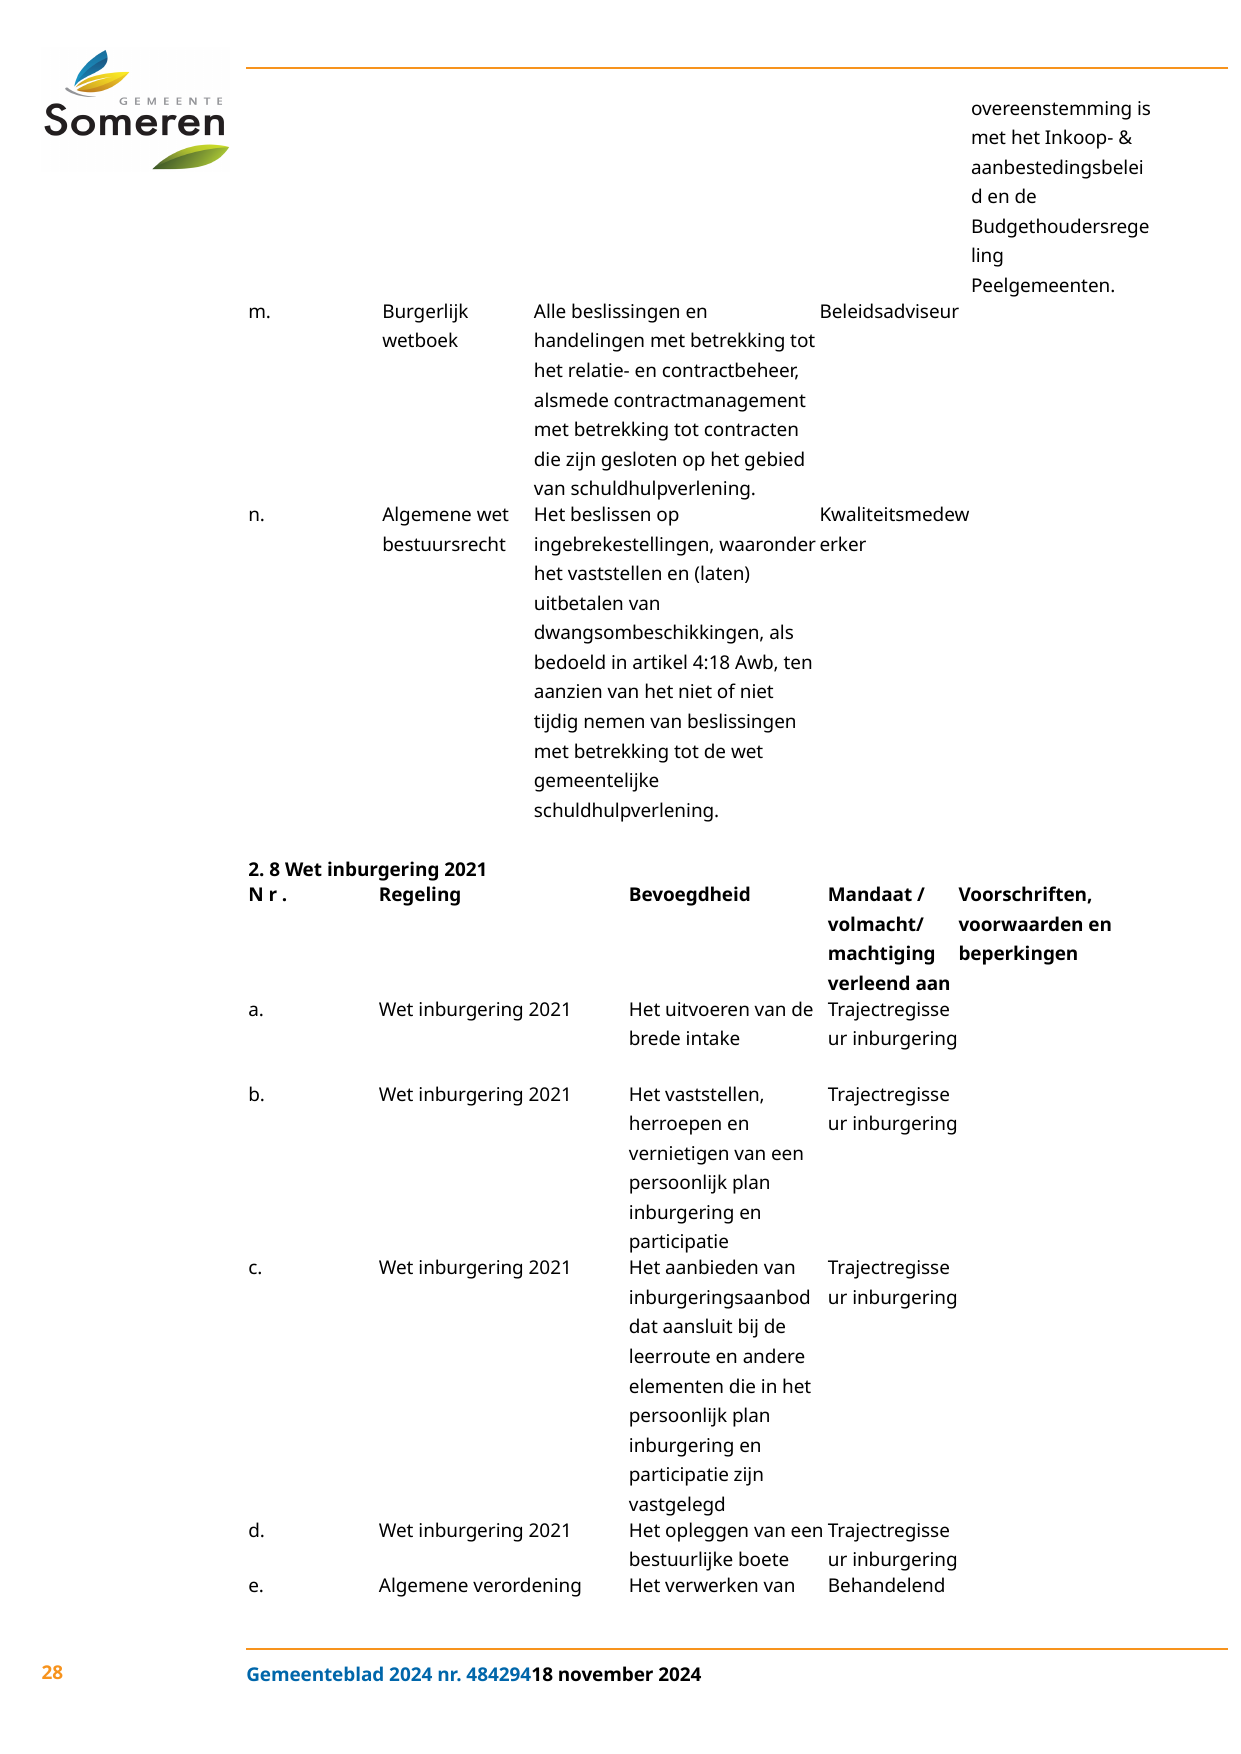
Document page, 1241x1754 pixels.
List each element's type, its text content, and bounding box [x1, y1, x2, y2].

table_cell c. [248, 1255, 379, 1517]
table_cell [819, 95, 971, 298]
table_cell Regeling [379, 881, 629, 996]
table_cell Burgerlijk wetboek [382, 298, 534, 501]
table_cell Algemene verordening [379, 1572, 629, 1598]
table_cell e. [248, 1572, 379, 1598]
table_cell [958, 1572, 1152, 1598]
table_cell Algemene wet bestuursrecht [382, 501, 534, 823]
table_cell [958, 1255, 1152, 1517]
table_cell overeenstemming is met het Inkoop- & aanbestedingsbeleid en de Budgethoudersregeling Peelgemeenten. [971, 95, 1152, 298]
table_header 2. 8 Wet inburgering 2021 [248, 856, 1152, 881]
table_cell [958, 1081, 1152, 1254]
table_cell [971, 298, 1152, 501]
table_cell Wet inburgering 2021 [379, 996, 629, 1081]
table_cell b. [248, 1081, 379, 1254]
table_cell m. [248, 298, 382, 501]
table_cell a. [248, 996, 379, 1081]
picture [41, 47, 231, 172]
table_cell Voorschriften, voorwaarden en beperkingen [958, 881, 1152, 996]
table_cell [971, 501, 1152, 823]
table_cell Mandaat / volmacht/ machtiging verleend aan [828, 881, 958, 996]
table_cell Wet inburgering 2021 [379, 1255, 629, 1517]
table_cell d. [248, 1517, 379, 1572]
table_cell Wet inburgering 2021 [379, 1081, 629, 1254]
table_cell Bevoegdheid [629, 881, 828, 996]
table_cell [248, 95, 382, 298]
table_cell Het beslissen op ingebrekestellingen, waaronder het vaststellen en (laten) uitbetalen van dwangsombeschikkingen, als bedoeld in artikel 4:18 Awb, ten aanzien van het niet of niet tijdig nemen van beslissingen met betrekking tot de wet gemeentelijke schuldhulpverlening. [534, 501, 819, 823]
table_cell N r . [248, 881, 379, 996]
table_cell Trajectregisseur inburgering [828, 1255, 958, 1517]
table_cell [534, 95, 819, 298]
table_cell [958, 996, 1152, 1081]
table_cell Trajectregisseur inburgering [828, 1081, 958, 1254]
table_cell Trajectregisseur inburgering [828, 996, 958, 1081]
table_cell Kwaliteitsmedewerker [819, 501, 971, 823]
table_cell [958, 1517, 1152, 1572]
table_cell [382, 95, 534, 298]
table_cell Het verwerken van [629, 1572, 828, 1598]
table_cell n. [248, 501, 382, 823]
table_cell Beleidsadviseur [819, 298, 971, 501]
table_cell Het aanbieden van inburgeringsaanbod dat aansluit bij de leerroute en andere elementen die in het persoonlijk plan inburgering en participatie zijn vastgelegd [629, 1255, 828, 1517]
table_cell Behandelend [828, 1572, 958, 1598]
table_cell Het opleggen van een bestuurlijke boete [629, 1517, 828, 1572]
table_cell Alle beslissingen en handelingen met betrekking tot het relatie- en contractbeheer, alsmede contractmanagement met betrekking tot contracten die zijn gesloten op het gebied van schuldhulpverlening. [534, 298, 819, 501]
table_cell Het uitvoeren van de brede intake [629, 996, 828, 1081]
table_cell Wet inburgering 2021 [379, 1517, 629, 1572]
table_cell Trajectregisseur inburgering [828, 1517, 958, 1572]
table_cell Het vaststellen, herroepen en vernietigen van een persoonlijk plan inburgering en participatie [629, 1081, 828, 1254]
